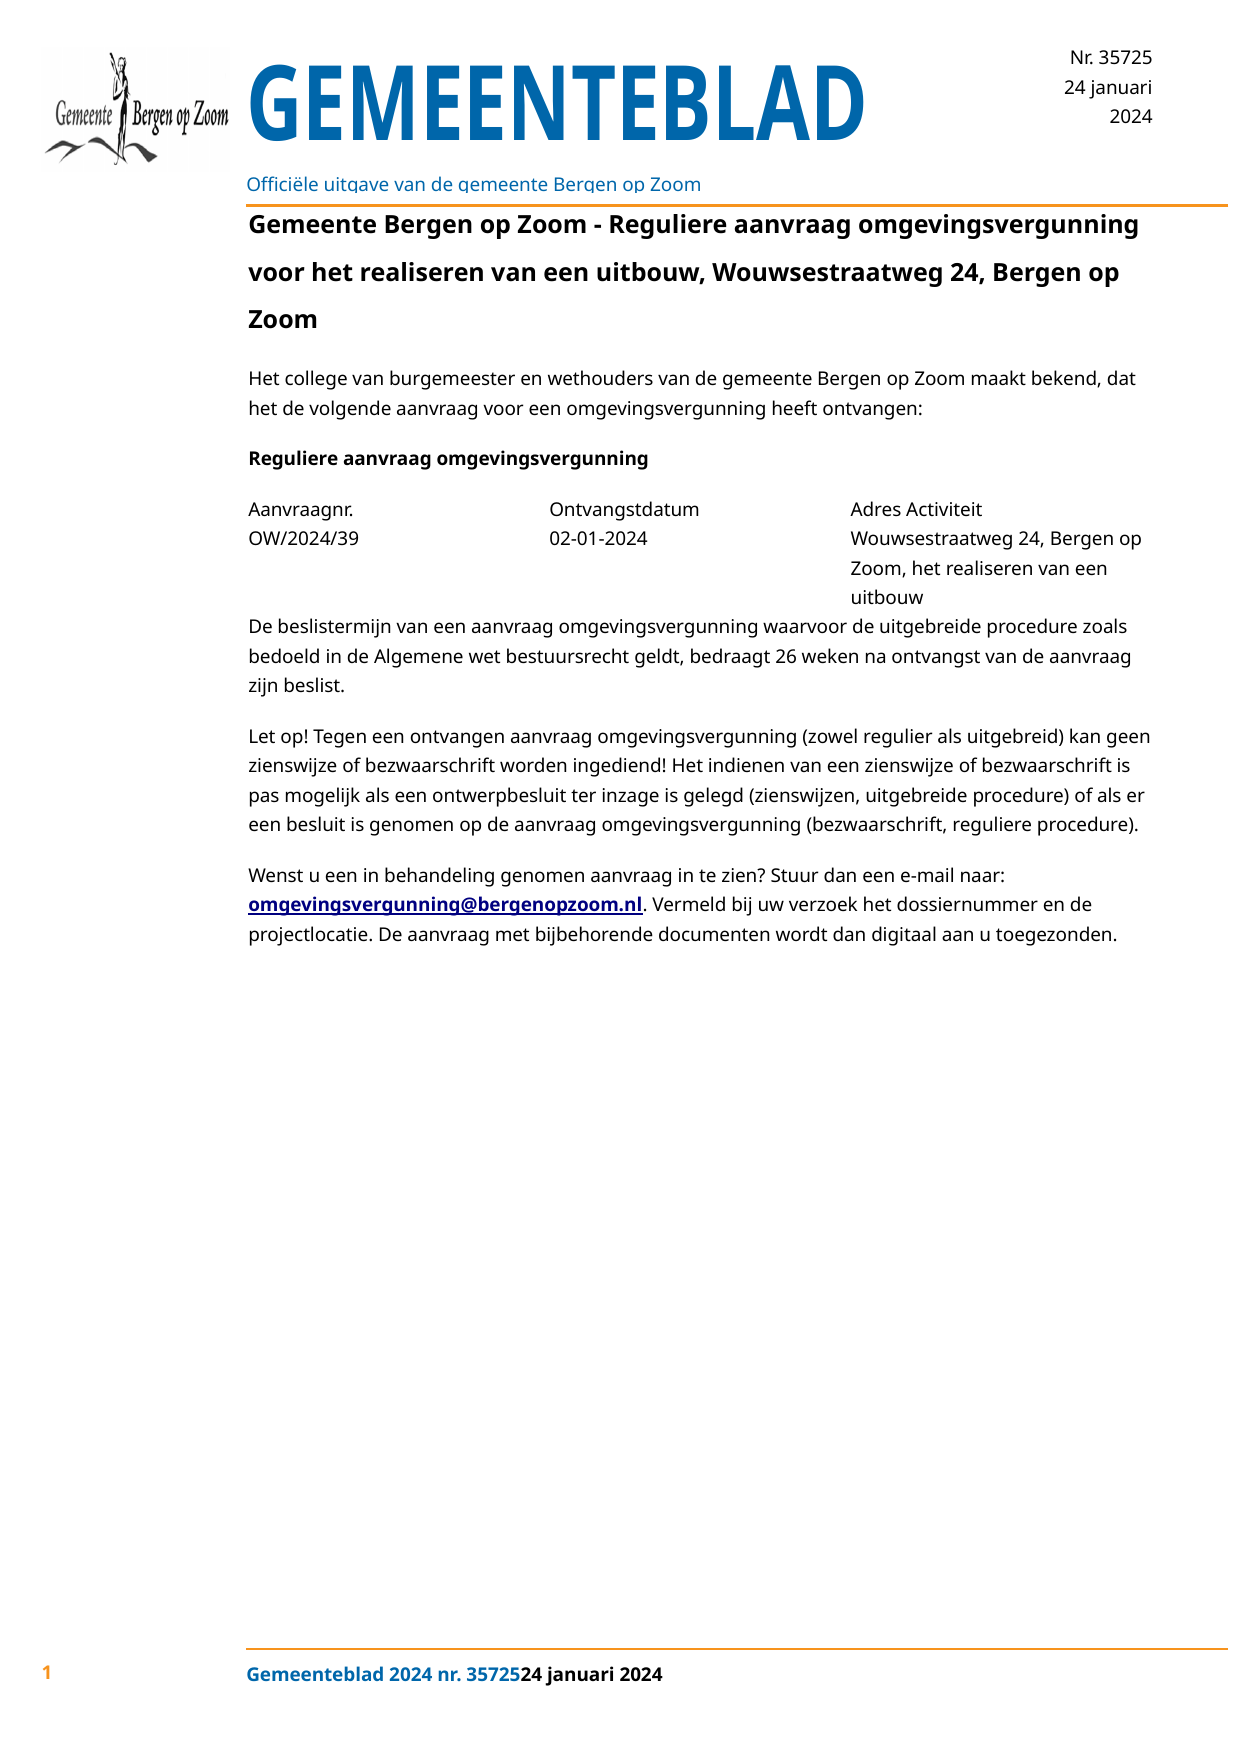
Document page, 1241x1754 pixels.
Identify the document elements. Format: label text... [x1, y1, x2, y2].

table_header 02-01-2024 [549, 525, 850, 610]
text Wenst u een in behandeling genomen aanvraag in te zien? Stuur dan een e-mail naar: omgevingsvergunning@bergenopzoom.nl. Vermeld bij uw verzoek het dossiernummer en de projectlocatie. De aanvraag met bijbehorende documenten wordt dan digitaal aan u toegezonden. [248, 862, 1152, 947]
text Let op! Tegen een ontvangen aanvraag omgevingsvergunning (zowel regulier als uitgebreid) kan geen zienswijze of bezwaarschrift worden ingediend! Het indienen van een zienswijze of bezwaarschrift is pas mogelijk als een ontwerpbesluit ter inzage is gelegd (zienswijzen, uitgebreide procedure) of als er een besluit is genomen op de aanvraag omgevingsvergunning (bezwaarschrift, reguliere procedure). [248, 723, 1152, 837]
table_header Adres Activiteit [850, 496, 1152, 522]
text Gemeente Bergen op Zoom - Reguliere aanvraag omgevingsvergunning voor het realiseren van een uitbouw, Wouwsestraatweg 24, Bergen op Zoom [248, 207, 1152, 336]
table_header Ontvangstdatum [549, 496, 850, 522]
text Reguliere aanvraag omgevingsvergunning [248, 446, 1152, 471]
table_header OW/2024/39 [248, 525, 549, 610]
text Het college van burgemeester en wethouders van de gemeente Bergen op Zoom maakt bekend, dat het de volgende aanvraag voor een omgevingsvergunning heeft ontvangen: [248, 366, 1152, 421]
table_header Aanvraagnr. [248, 496, 549, 522]
text De beslistermijn van een aanvraag omgevingsvergunning waarvoor de uitgebreide procedure zoals bedoeld in de Algemene wet bestuursrecht geldt, bedraagt 26 weken na ontvangst van de aanvraag zijn beslist. [248, 613, 1152, 698]
table_header Wouwsestraatweg 24, Bergen op Zoom, het realiseren van een uitbouw [850, 525, 1152, 610]
picture [41, 47, 231, 172]
